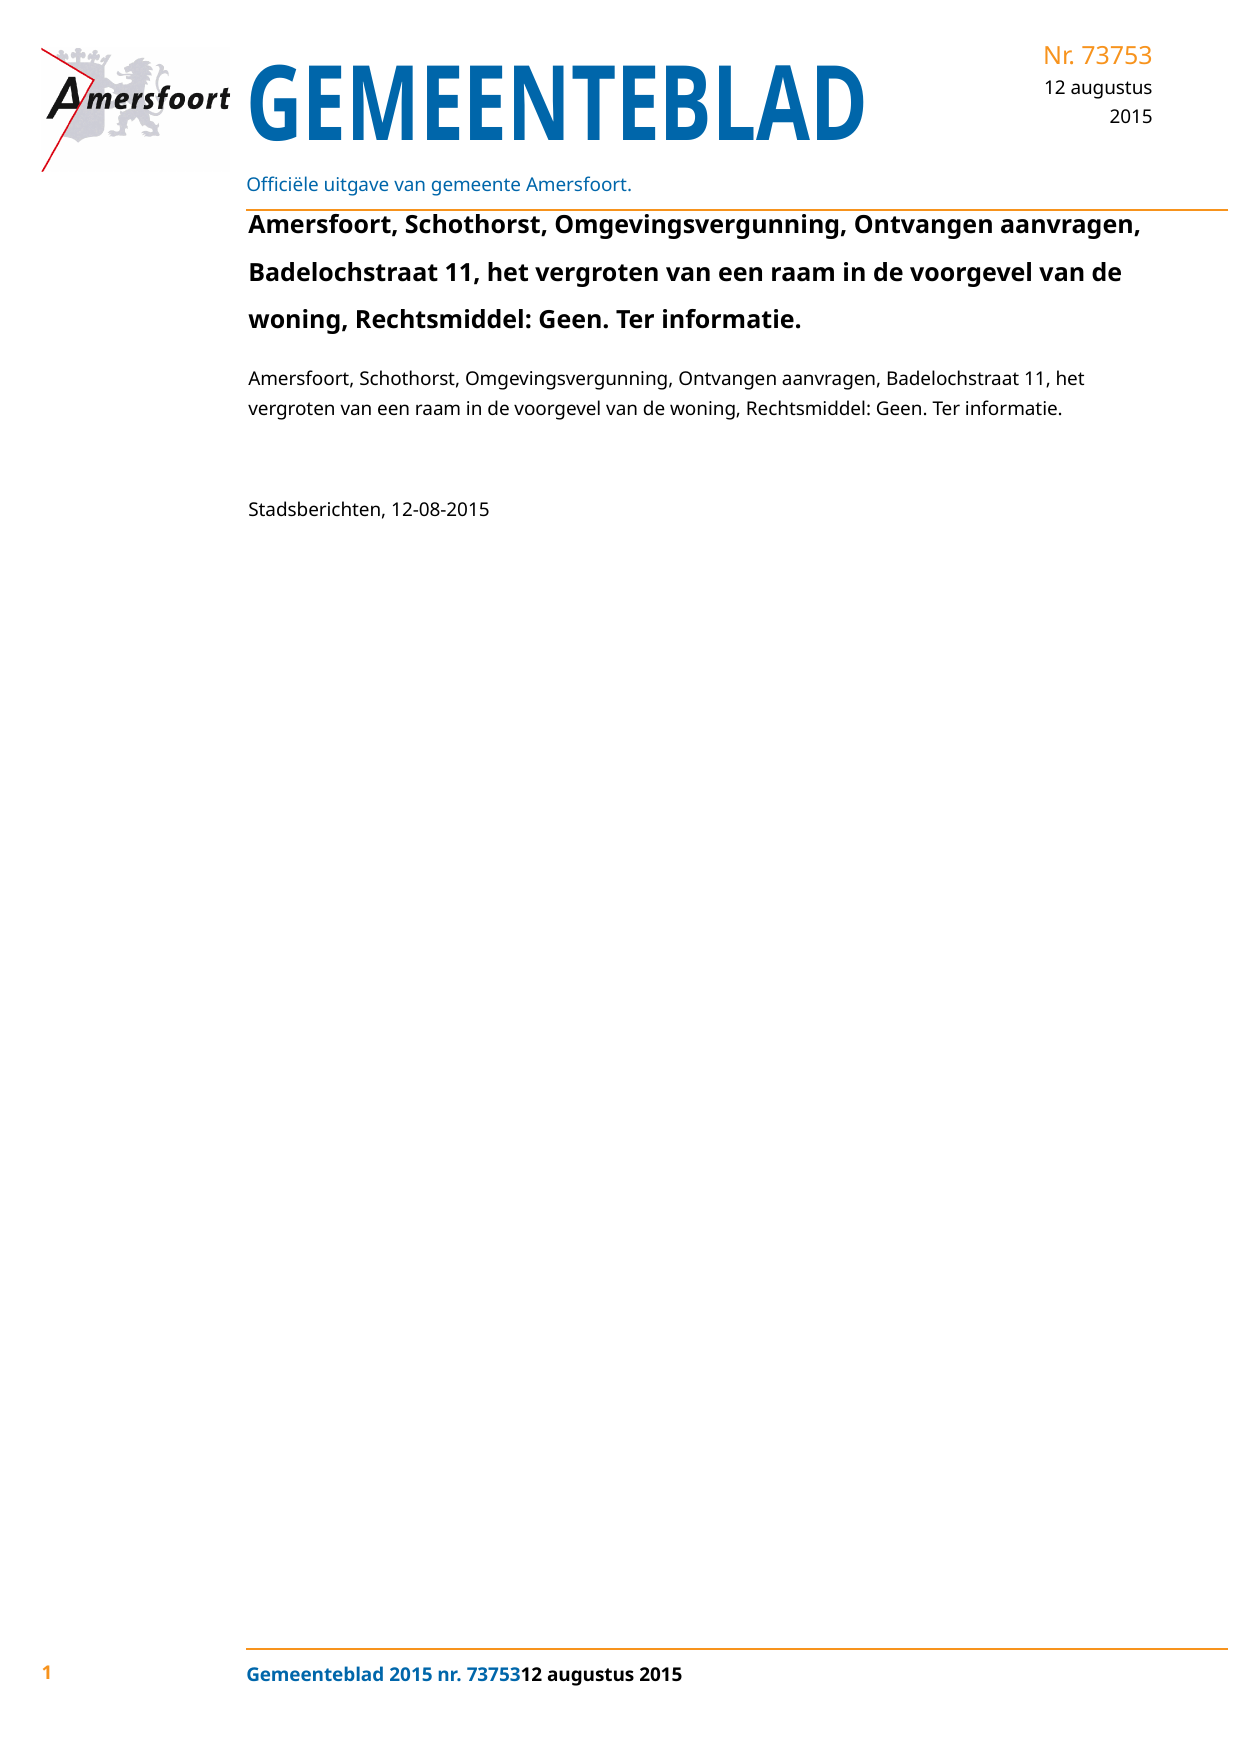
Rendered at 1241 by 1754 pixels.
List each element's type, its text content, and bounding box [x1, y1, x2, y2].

picture [41, 47, 231, 172]
text Amersfoort, Schothorst, Omgevingsvergunning, Ontvangen aanvragen, Badelochstraat 11, het vergroten van een raam in de voorgevel van de woning, Rechtsmiddel: Geen. Ter informatie. [248, 211, 1152, 336]
text Stadsberichten, 12-08-2015 [248, 496, 1152, 522]
text Amersfoort, Schothorst, Omgevingsvergunning, Ontvangen aanvragen, Badelochstraat 11, het vergroten van een raam in de voorgevel van de woning, Rechtsmiddel: Geen. Ter informatie. [248, 366, 1152, 421]
